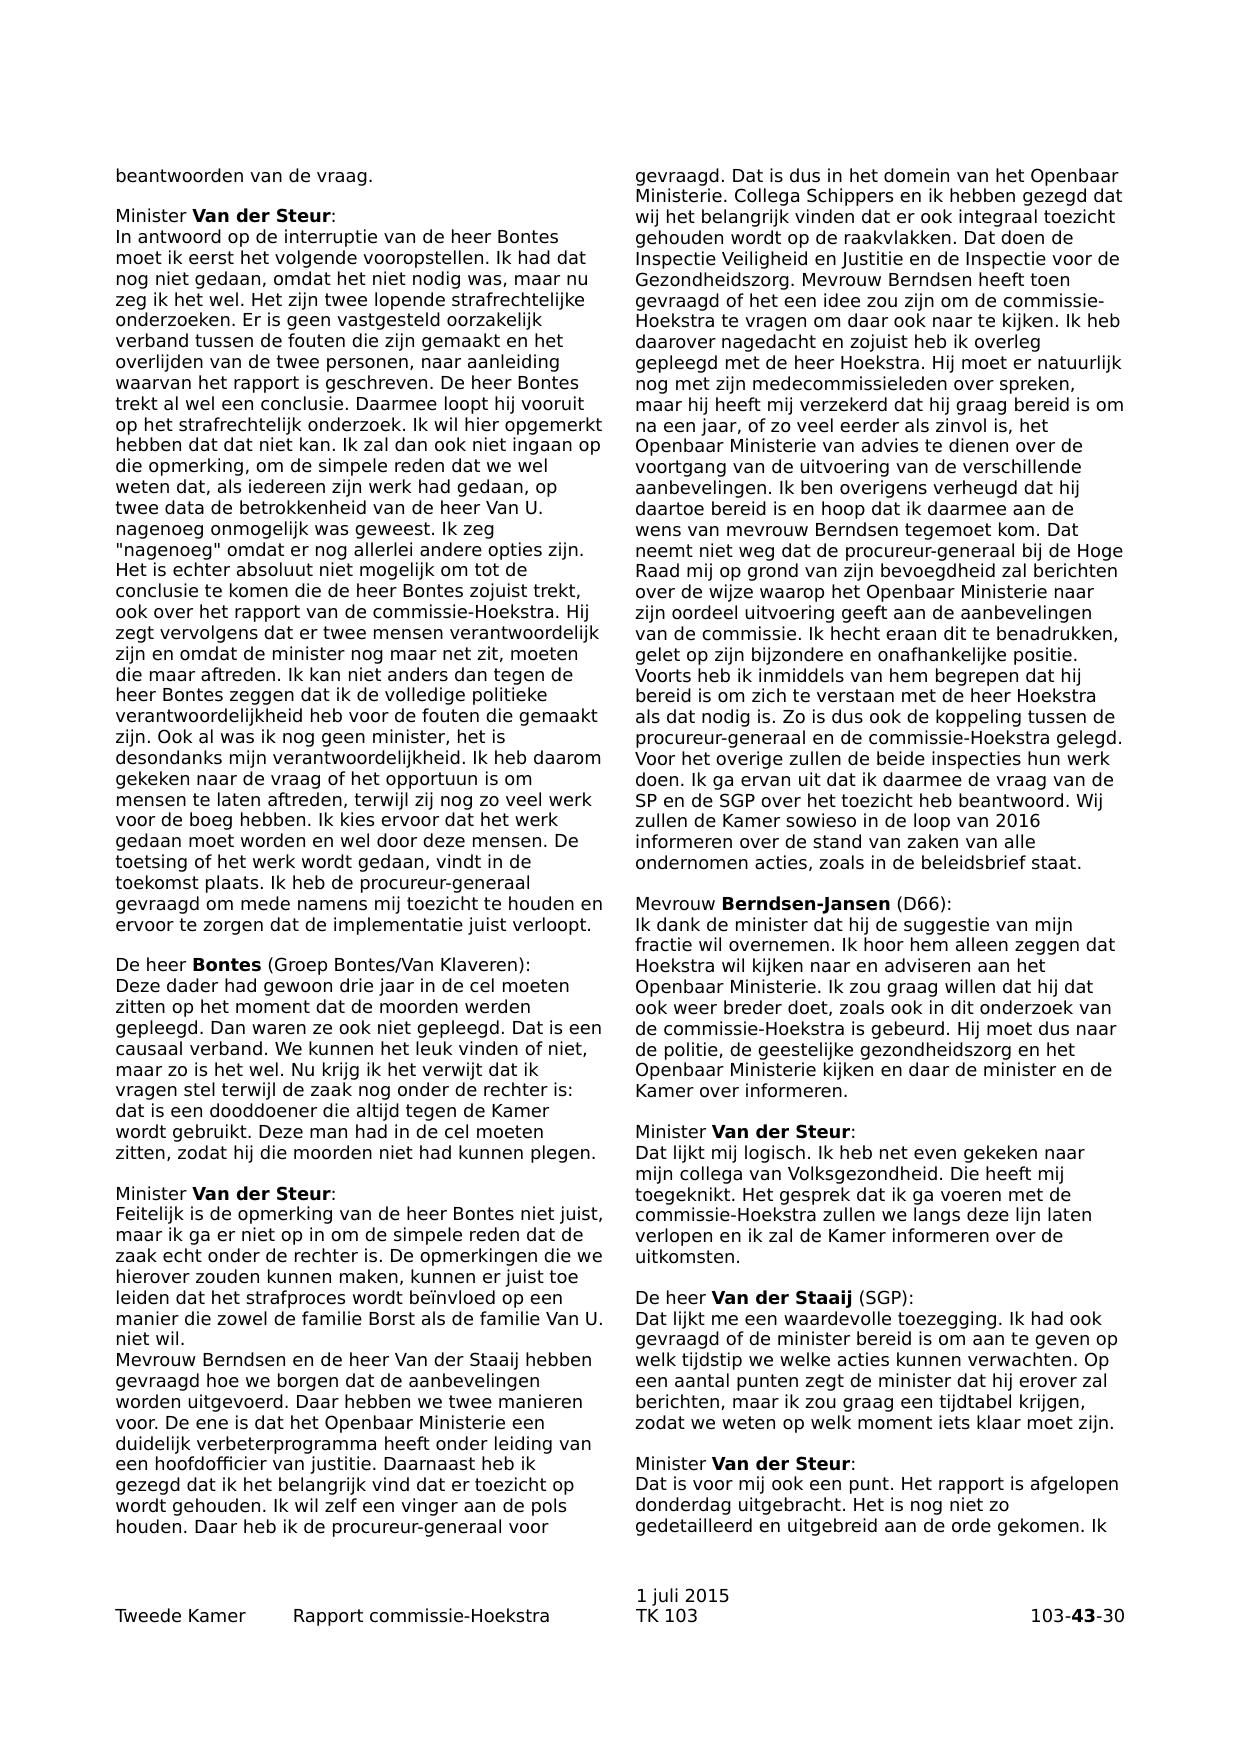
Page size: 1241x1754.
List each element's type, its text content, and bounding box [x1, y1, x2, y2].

text De heer Van der Staaij (SGP): [635, 1288, 1125, 1308]
text Mevrouw Berndsen en de heer Van der Staaij hebben gevraagd hoe we borgen dat de aanbevelingen worden uitgevoerd. Daar hebben we twee manieren voor. De ene is dat het Openbaar Ministerie een duidelijk verbeterprogramma heeft onder leiding van een hoofdofficier van justitie. Daarnaast heb ik gezegd dat ik het belangrijk vind dat er toezicht op wordt gehouden. Ik wil zelf een vinger aan de pols houden. Daar heb ik de procureur-generaal voor [115, 1350, 605, 1537]
text Feitelijk is de opmerking van de heer Bontes niet juist, maar ik ga er niet op in om de simpele reden dat de zaak echt onder de rechter is. De opmerkingen die we hierover zouden kunnen maken, kunnen er juist toe leiden dat het strafproces wordt beïnvloed op een manier die zowel de familie Borst als de familie Van U. niet wil. [115, 1204, 605, 1350]
text Dat is voor mij ook een punt. Het rapport is afgelopen donderdag uitgebracht. Het is nog niet zo gedetailleerd en uitgebreid aan de orde gekomen. Ik [635, 1474, 1125, 1537]
text Deze dader had gewoon drie jaar in de cel moeten zitten op het moment dat de moorden werden gepleegd. Dan waren ze ook niet gepleegd. Dat is een causaal verband. We kunnen het leuk vinden of niet, maar zo is het wel. Nu krijg ik het verwijt dat ik vragen stel terwijl de zaak nog onder de rechter is: dat is een dooddoener die altijd tegen de Kamer wordt gebruikt. Deze man had in de cel moeten zitten, zodat hij die moorden niet had kunnen plegen. [115, 976, 605, 1163]
text Ik dank de minister dat hij de suggestie van mijn fractie wil overnemen. Ik hoor hem alleen zeggen dat Hoekstra wil kijken naar en adviseren aan het Openbaar Ministerie. Ik zou graag willen dat hij dat ook weer breder doet, zoals ook in dit onderzoek van de commissie-Hoekstra is gebeurd. Hij moet dus naar de politie, de geestelijke gezondheidszorg en het Openbaar Ministerie kijken en daar de minister en de Kamer over informeren. [635, 914, 1125, 1102]
text De heer Bontes (Groep Bontes/Van Klaveren): [115, 955, 605, 976]
text Minister Van der Steur: [635, 1122, 1125, 1143]
text Minister Van der Steur: [115, 206, 605, 227]
text Voor het overige zullen de beide inspecties hun werk doen. Ik ga ervan uit dat ik daarmee de vraag van de SP en de SGP over het toezicht heb beantwoord. Wij zullen de Kamer sowieso in de loop van 2016 informeren over de stand van zaken van alle ondernomen acties, zoals in de beleidsbrief staat. [635, 749, 1125, 874]
text Minister Van der Steur: [635, 1453, 1125, 1474]
text beantwoorden van de vraag. [115, 165, 605, 186]
text Dat lijkt mij logisch. Ik heb net even gekeken naar mijn collega van Volksgezondheid. Die heeft mij toegeknikt. Het gesprek dat ik ga voeren met de commissie-Hoekstra zullen we langs deze lijn laten verlopen en ik zal de Kamer informeren over de uitkomsten. [635, 1143, 1125, 1268]
text Mevrouw Berndsen-Jansen (D66): [635, 894, 1125, 914]
text gevraagd. Dat is dus in het domein van het Openbaar Ministerie. Collega Schippers en ik hebben gezegd dat wij het belangrijk vinden dat er ook integraal toezicht gehouden wordt op de raakvlakken. Dat doen de Inspectie Veiligheid en Justitie en de Inspectie voor de Gezondheidszorg. Mevrouw Berndsen heeft toen gevraagd of het een idee zou zijn om de commissie-Hoekstra te vragen om daar ook naar te kijken. Ik heb daarover nagedacht en zojuist heb ik overleg gepleegd met de heer Hoekstra. Hij moet er natuurlijk nog met zijn medecommissieleden over spreken, maar hij heeft mij verzekerd dat hij graag bereid is om na een jaar, of zo veel eerder als zinvol is, het Openbaar Ministerie van advies te dienen over de voortgang van de uitvoering van de verschillende aanbevelingen. Ik ben overigens verheugd dat hij daartoe bereid is en hoop dat ik daarmee aan de wens van mevrouw Berndsen tegemoet kom. Dat neemt niet weg dat de procureur-generaal bij de Hoge Raad mij op grond van zijn bevoegdheid zal berichten over de wijze waarop het Openbaar Ministerie naar zijn oordeel uitvoering geeft aan de aanbevelingen van de commissie. Ik hecht eraan dit te benadrukken, gelet op zijn bijzondere en onafhankelijke positie. Voorts heb ik inmiddels van hem begrepen dat hij bereid is om zich te verstaan met de heer Hoekstra als dat nodig is. Zo is dus ook de koppeling tussen de procureur-generaal en de commissie-Hoekstra gelegd. [635, 165, 1125, 749]
text In antwoord op de interruptie van de heer Bontes moet ik eerst het volgende vooropstellen. Ik had dat nog niet gedaan, omdat het niet nodig was, maar nu zeg ik het wel. Het zijn twee lopende strafrechtelijke onderzoeken. Er is geen vastgesteld oorzakelijk verband tussen de fouten die zijn gemaakt en het overlijden van de twee personen, naar aanleiding waarvan het rapport is geschreven. De heer Bontes trekt al wel een conclusie. Daarmee loopt hij vooruit op het strafrechtelijk onderzoek. Ik wil hier opgemerkt hebben dat dat niet kan. Ik zal dan ook niet ingaan op die opmerking, om de simpele reden dat we wel weten dat, als iedereen zijn werk had gedaan, op twee data de betrokkenheid van de heer Van U. nagenoeg onmogelijk was geweest. Ik zeg "nagenoeg" omdat er nog allerlei andere opties zijn. Het is echter absoluut niet mogelijk om tot de conclusie te komen die de heer Bontes zojuist trekt, ook over het rapport van de commissie-Hoekstra. Hij zegt vervolgens dat er twee mensen verantwoordelijk zijn en omdat de minister nog maar net zit, moeten die maar aftreden. Ik kan niet anders dan tegen de heer Bontes zeggen dat ik de volledige politieke verantwoordelijkheid heb voor de fouten die gemaakt zijn. Ook al was ik nog geen minister, het is desondanks mijn verantwoordelijkheid. Ik heb daarom gekeken naar de vraag of het opportuun is om mensen te laten aftreden, terwijl zij nog zo veel werk voor de boeg hebben. Ik kies ervoor dat het werk gedaan moet worden en wel door deze mensen. De toetsing of het werk wordt gedaan, vindt in de toekomst plaats. Ik heb de procureur-generaal gevraagd om mede namens mij toezicht te houden en ervoor te zorgen dat de implementatie juist verloopt. [115, 227, 605, 935]
text Dat lijkt me een waardevolle toezegging. Ik had ook gevraagd of de minister bereid is om aan te geven op welk tijdstip we welke acties kunnen verwachten. Op een aantal punten zegt de minister dat hij erover zal berichten, maar ik zou graag een tijdtabel krijgen, zodat we weten op welk moment iets klaar moet zijn. [635, 1308, 1125, 1433]
text Minister Van der Steur: [115, 1183, 605, 1204]
